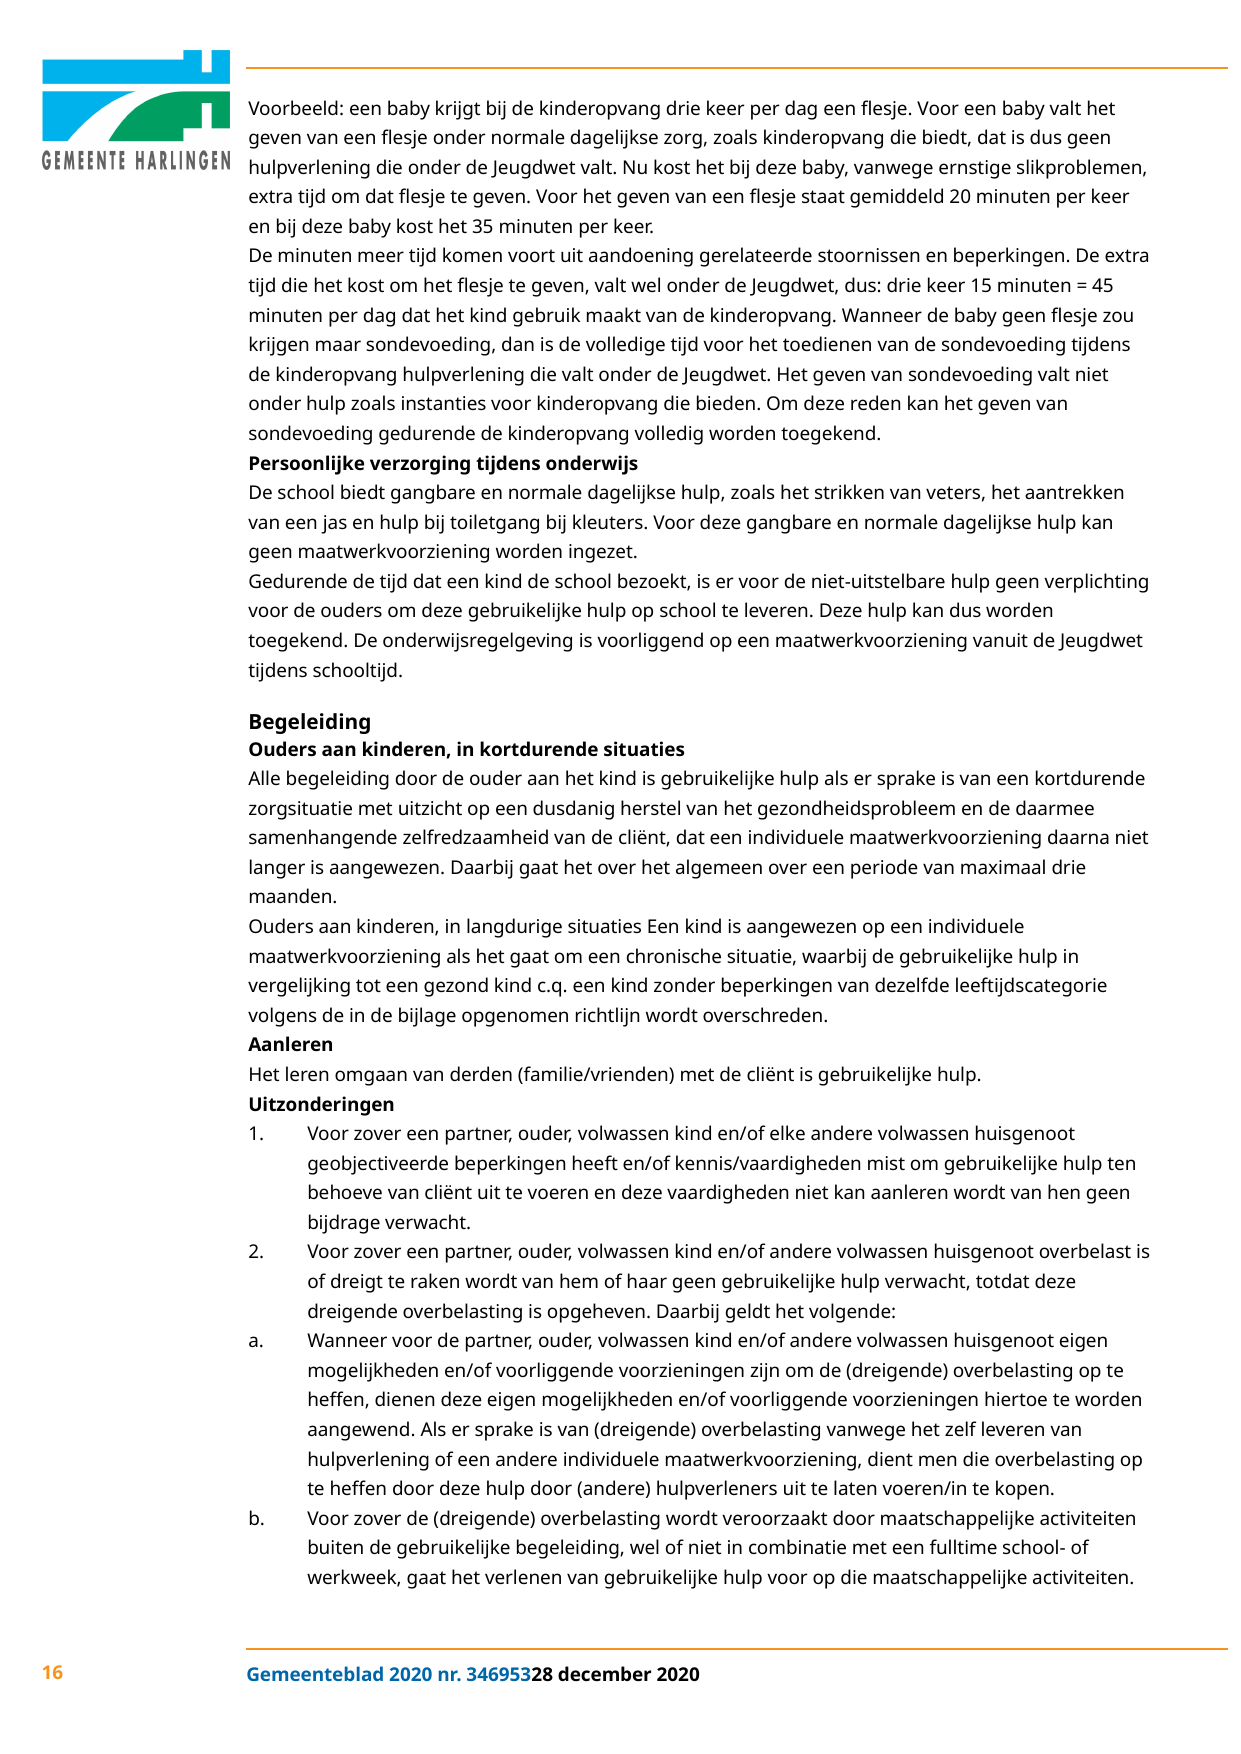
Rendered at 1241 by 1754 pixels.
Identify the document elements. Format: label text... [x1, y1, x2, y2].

text Gedurende de tijd dat een kind de school bezoekt, is er voor de niet-uitstelbare hulp geen verplichting voor de ouders om deze gebruikelijke hulp op school te leveren. Deze hulp kan dus worden toegekend. De onderwijsregelgeving is voorliggend op een maatwerkvoorziening vanuit de Jeugdwet tijdens schooltijd. [248, 568, 1152, 683]
list Voor zover een partner, ouder, volwassen kind en/of elke andere volwassen huisgenoot geobjectiveerde beperkingen heeft en/of kennis/vaardigheden mist om gebruikelijke hulp ten behoeve van cliënt uit te voeren en deze vaardigheden niet kan aanleren wordt van hen geen bijdrage verwacht. [248, 1120, 1152, 1235]
list Voor zover een partner, ouder, volwassen kind en/of andere volwassen huisgenoot overbelast is of dreigt te raken wordt van hem of haar geen gebruikelijke hulp verwacht, totdat deze dreigende overbelasting is opgeheven. Daarbij geldt het volgende: [248, 1239, 1152, 1323]
text Het leren omgaan van derden (familie/vrienden) met de cliënt is gebruikelijke hulp. [248, 1061, 1152, 1087]
text Ouders aan kinderen, in kortdurende situaties [248, 736, 1152, 761]
text Aanleren [248, 1032, 1152, 1057]
text Alle begeleiding door de ouder aan het kind is gebruikelijke hulp als er sprake is van een kortdurende zorgsituatie met uitzicht op een dusdanig herstel van het gezondheidsprobleem en de daarmee samenhangende zelfredzaamheid van de cliënt, dat een individuele maatwerkvoorziening daarna niet langer is aangewezen. Daarbij gaat het over het algemeen over een periode van maximaal drie maanden. [248, 765, 1152, 909]
text Uitzonderingen [248, 1091, 1152, 1116]
text Persoonlijke verzorging tijdens onderwijs [248, 450, 1152, 476]
text Ouders aan kinderen, in langdurige situaties Een kind is aangewezen op een individuele maatwerkvoorziening als het gaat om een chronische situatie, waarbij de gebruikelijke hulp in vergelijking tot een gezond kind c.q. een kind zonder beperkingen van dezelfde leeftijdscategorie volgens de in de bijlage opgenomen richtlijn wordt overschreden. [248, 913, 1152, 1028]
text De school biedt gangbare en normale dagelijkse hulp, zoals het strikken van veters, het aantrekken van een jas en hulp bij toiletgang bij kleuters. Voor deze gangbare en normale dagelijkse hulp kan geen maatwerkvoorziening worden ingezet. [248, 479, 1152, 564]
picture [41, 47, 231, 172]
text Begeleiding [248, 707, 1152, 736]
text Voorbeeld: een baby krijgt bij de kinderopvang drie keer per dag een flesje. Voor een baby valt het geven van een flesje onder normale dagelijkse zorg, zoals kinderopvang die biedt, dat is dus geen hulpverlening die onder de Jeugdwet valt. Nu kost het bij deze baby, vanwege ernstige slikproblemen, extra tijd om dat flesje te geven. Voor het geven van een flesje staat gemiddeld 20 minuten per keer en bij deze baby kost het 35 minuten per keer. [248, 95, 1152, 239]
list Wanneer voor de partner, ouder, volwassen kind en/of andere volwassen huisgenoot eigen mogelijkheden en/of voorliggende voorzieningen zijn om de (dreigende) overbelasting op te heffen, dienen deze eigen mogelijkheden en/of voorliggende voorzieningen hiertoe te worden aangewend. Als er sprake is van (dreigende) overbelasting vanwege het zelf leveren van hulpverlening of een andere individuele maatwerkvoorziening, dient men die overbelasting op te heffen door deze hulp door (andere) hulpverleners uit te laten voeren/in te kopen. [248, 1327, 1152, 1501]
text De minuten meer tijd komen voort uit aandoening gerelateerde stoornissen en beperkingen. De extra tijd die het kost om het flesje te geven, valt wel onder de Jeugdwet, dus: drie keer 15 minuten = 45 minuten per dag dat het kind gebruik maakt van de kinderopvang. Wanneer de baby geen flesje zou krijgen maar sondevoeding, dan is de volledige tijd voor het toedienen van de sondevoeding tijdens de kinderopvang hulpverlening die valt onder de Jeugdwet. Het geven van sondevoeding valt niet onder hulp zoals instanties voor kinderopvang die bieden. Om deze reden kan het geven van sondevoeding gedurende de kinderopvang volledig worden toegekend. [248, 243, 1152, 446]
list Voor zover de (dreigende) overbelasting wordt veroorzaakt door maatschappelijke activiteiten buiten de gebruikelijke begeleiding, wel of niet in combinatie met een fulltime school- of werkweek, gaat het verlenen van gebruikelijke hulp voor op die maatschappelijke activiteiten. [248, 1505, 1152, 1590]
